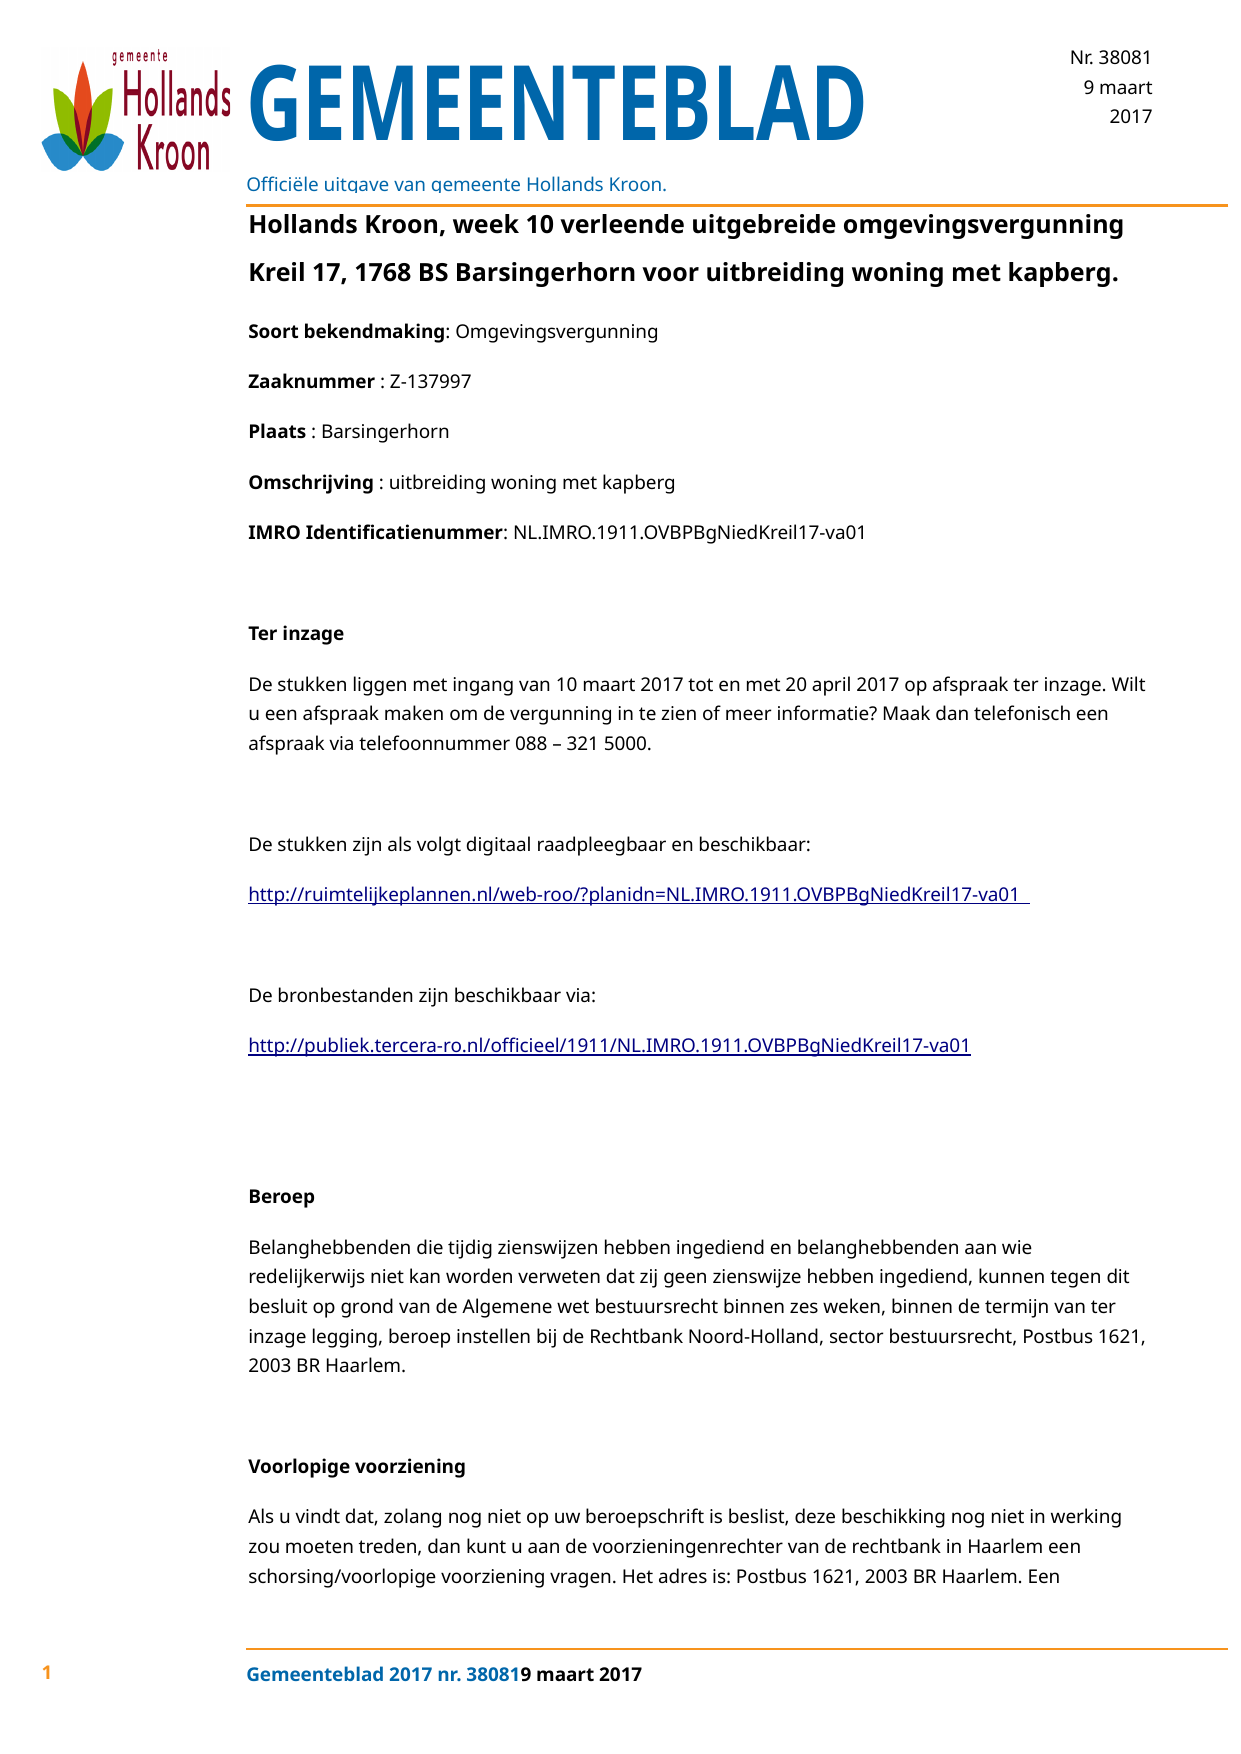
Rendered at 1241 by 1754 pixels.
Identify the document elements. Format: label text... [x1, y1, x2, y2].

text Ter inzage [248, 620, 1152, 646]
text Belanghebbenden die tijdig zienswijzen hebben ingediend en belanghebbenden aan wie redelijkerwijs niet kan worden verweten dat zij geen zienswijze hebben ingediend, kunnen tegen dit besluit op grond van de Algemene wet bestuursrecht binnen zes weken, binnen de termijn van ter inzage legging, beroep instellen bij de Rechtbank Noord-Holland, sector bestuursrecht, Postbus 1621, 2003 BR Haarlem. [248, 1234, 1152, 1378]
text http://publiek.tercera-ro.nl/officieel/1911/NL.IMRO.1911.OVBPBgNiedKreil17-va01 [248, 1032, 1152, 1058]
text De bronbestanden zijn beschikbaar via: [248, 982, 1152, 1008]
picture [41, 47, 231, 172]
text Als u vindt dat, zolang nog niet op uw beroepschrift is beslist, deze beschikking nog niet in werking zou moeten treden, dan kunt u aan de voorzieningenrechter van de rechtbank in Haarlem een schorsing/voorlopige voorziening vragen. Het adres is: Postbus 1621, 2003 BR Haarlem. Een [248, 1504, 1152, 1589]
text De stukken zijn als volgt digitaal raadpleegbaar en beschikbaar: [248, 831, 1152, 857]
text Hollands Kroon, week 10 verleende uitgebreide omgevingsvergunning Kreil 17, 1768 BS Barsingerhorn voor uitbreiding woning met kapberg. [248, 207, 1152, 288]
text IMRO Identificatienummer: NL.IMRO.1911.OVBPBgNiedKreil17-va01 [248, 519, 1152, 545]
text Voorlopige voorziening [248, 1453, 1152, 1479]
text Plaats : Barsingerhorn [248, 419, 1152, 444]
text Zaaknummer : Z-137997 [248, 368, 1152, 394]
text Soort bekendmaking: Omgevingsvergunning [248, 318, 1152, 344]
text http://ruimtelijkeplannen.nl/web-roo/?planidn=NL.IMRO.1911.OVBPBgNiedKreil17-va01 [248, 881, 1152, 907]
text Omschrijving : uitbreiding woning met kapberg [248, 469, 1152, 495]
text Beroep [248, 1184, 1152, 1209]
text De stukken liggen met ingang van 10 maart 2017 tot en met 20 april 2017 op afspraak ter inzage. Wilt u een afspraak maken om de vergunning in te zien of meer informatie? Maak dan telefonisch een afspraak via telefoonnummer 088 – 321 5000. [248, 671, 1152, 756]
